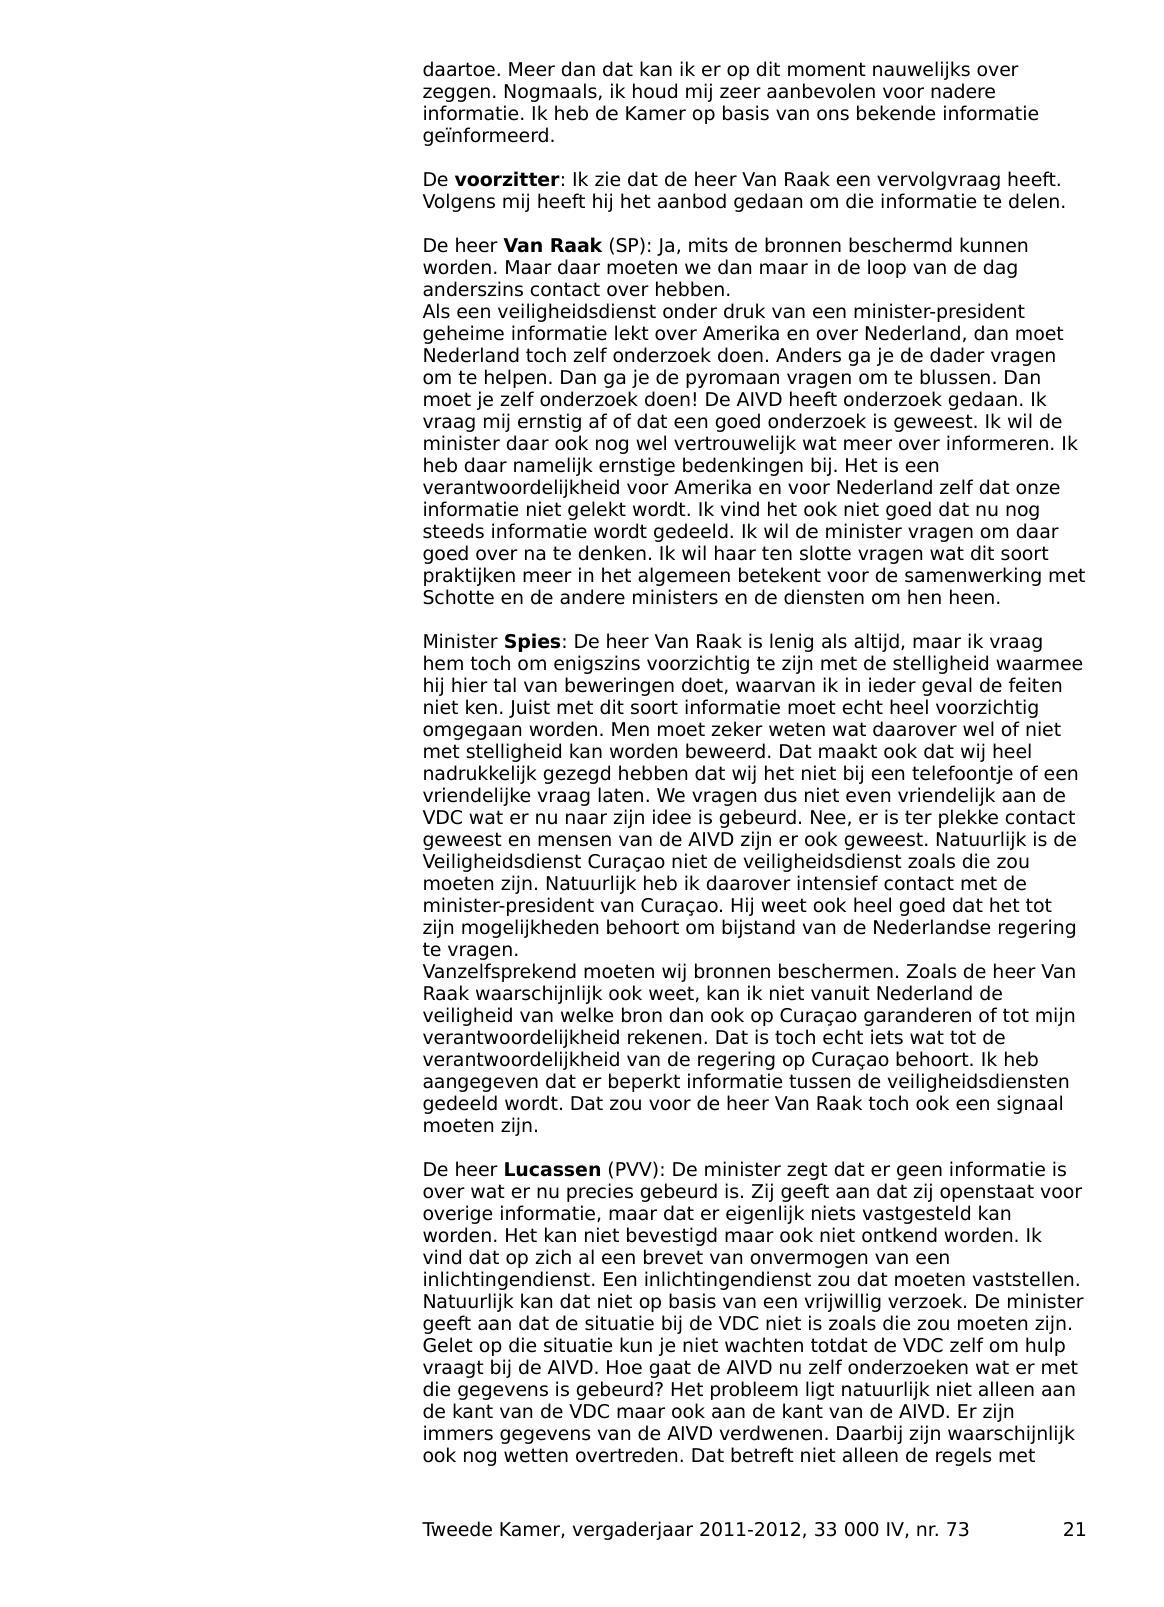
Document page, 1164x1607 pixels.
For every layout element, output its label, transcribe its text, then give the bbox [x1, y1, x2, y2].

text Als een veiligheidsdienst onder druk van een minister-president geheime informatie lekt over Amerika en over Nederland, dan moet Nederland toch zelf onderzoek doen. Anders ga je de dader vragen om te helpen. Dan ga je de pyromaan vragen om te blussen. Dan moet je zelf onderzoek doen! De AIVD heeft onderzoek gedaan. Ik vraag mij ernstig af of dat een goed onderzoek is geweest. Ik wil de minister daar ook nog wel vertrouwelijk wat meer over informeren. Ik heb daar namelijk ernstige bedenkingen bij. Het is een verantwoordelijkheid voor Amerika en voor Nederland zelf dat onze informatie niet gelekt wordt. Ik vind het ook niet goed dat nu nog steeds informatie wordt gedeeld. Ik wil de minister vragen om daar goed over na te denken. Ik wil haar ten slotte vragen wat dit soort praktijken meer in het algemeen betekent voor de samenwerking met Schotte en de andere ministers en de diensten om hen heen. [422, 301, 1087, 609]
text De heer Lucassen (PVV): De minister zegt dat er geen informatie is over wat er nu precies gebeurd is. Zij geeft aan dat zij openstaat voor overige informatie, maar dat er eigenlijk niets vastgesteld kan worden. Het kan niet bevestigd maar ook niet ontkend worden. Ik vind dat op zich al een brevet van onvermogen van een inlichtingendienst. Een inlichtingendienst zou dat moeten vaststellen. Natuurlijk kan dat niet op basis van een vrijwillig verzoek. De minister geeft aan dat de situatie bij de VDC niet is zoals die zou moeten zijn. Gelet op die situatie kun je niet wachten totdat de VDC zelf om hulp vraagt bij de AIVD. Hoe gaat de AIVD nu zelf onderzoeken wat er met die gegevens is gebeurd? Het probleem ligt natuurlijk niet alleen aan de kant van de VDC maar ook aan de kant van de AIVD. Er zijn immers gegevens van de AIVD verdwenen. Daarbij zijn waarschijnlijk ook nog wetten overtreden. Dat betreft niet alleen de regels met [422, 1159, 1087, 1467]
text De heer Van Raak (SP): Ja, mits de bronnen beschermd kunnen worden. Maar daar moeten we dan maar in de loop van de dag anderszins contact over hebben. [422, 235, 1087, 301]
text daartoe. Meer dan dat kan ik er op dit moment nauwelijks over zeggen. Nogmaals, ik houd mij zeer aanbevolen voor nadere informatie. Ik heb de Kamer op basis van ons bekende informatie geïnformeerd. [422, 59, 1087, 147]
text De voorzitter: Ik zie dat de heer Van Raak een vervolgvraag heeft. Volgens mij heeft hij het aanbod gedaan om die informatie te delen. [422, 169, 1087, 213]
text Vanzelfsprekend moeten wij bronnen beschermen. Zoals de heer Van Raak waarschijnlijk ook weet, kan ik niet vanuit Nederland de veiligheid van welke bron dan ook op Curaçao garanderen of tot mijn verantwoordelijkheid rekenen. Dat is toch echt iets wat tot de verantwoordelijkheid van de regering op Curaçao behoort. Ik heb aangegeven dat er beperkt informatie tussen de veiligheidsdiensten gedeeld wordt. Dat zou voor de heer Van Raak toch ook een signaal moeten zijn. [422, 961, 1087, 1137]
text Minister Spies: De heer Van Raak is lenig als altijd, maar ik vraag hem toch om enigszins voorzichtig te zijn met de stelligheid waarmee hij hier tal van beweringen doet, waarvan ik in ieder geval de feiten niet ken. Juist met dit soort informatie moet echt heel voorzichtig omgegaan worden. Men moet zeker weten wat daarover wel of niet met stelligheid kan worden beweerd. Dat maakt ook dat wij heel nadrukkelijk gezegd hebben dat wij het niet bij een telefoontje of een vriendelijke vraag laten. We vragen dus niet even vriendelijk aan de VDC wat er nu naar zijn idee is gebeurd. Nee, er is ter plekke contact geweest en mensen van de AIVD zijn er ook geweest. Natuurlijk is de Veiligheidsdienst Curaçao niet de veiligheidsdienst zoals die zou moeten zijn. Natuurlijk heb ik daarover intensief contact met de minister-president van Curaçao. Hij weet ook heel goed dat het tot zijn mogelijkheden behoort om bijstand van de Nederlandse regering te vragen. [422, 631, 1087, 961]
